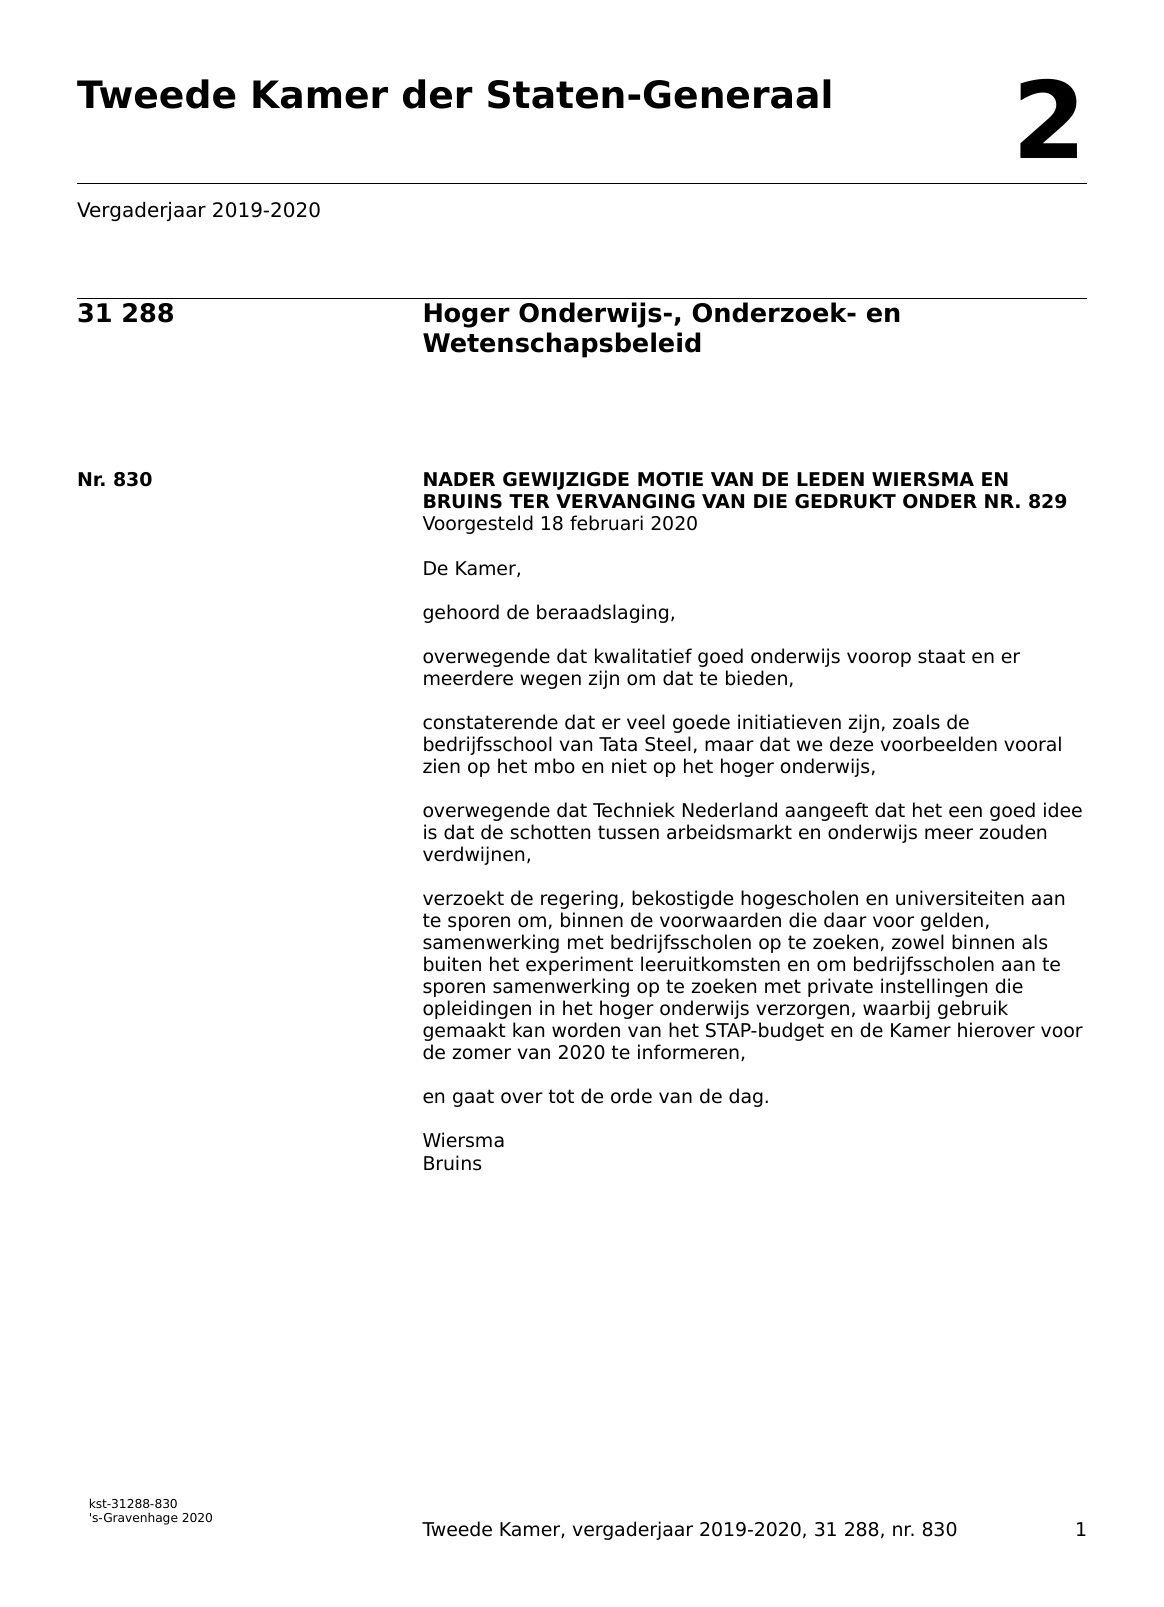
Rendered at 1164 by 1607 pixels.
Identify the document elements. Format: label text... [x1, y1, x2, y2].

text De Kamer, [422, 557, 1087, 579]
text constaterende dat er veel goede initiatieven zijn, zoals de bedrijfsschool van Tata Steel, maar dat we deze voorbeelden vooral zien op het mbo en niet op het hoger onderwijs, [422, 712, 1087, 778]
table_header Tweede Kamer der Staten-Generaal [77, 59, 886, 183]
text kst-31288-830 [88, 1497, 323, 1511]
table_cell Vergaderjaar 2019-2020 [77, 184, 1087, 298]
text Bruins [422, 1152, 1087, 1174]
text gehoord de beraadslaging, [422, 602, 1087, 624]
table_header 2 [886, 59, 1087, 183]
text overwegende dat kwalitatief goed onderwijs voorop staat en er meerdere wegen zijn om dat te bieden, [422, 646, 1087, 690]
subtitle 31 288 Hoger Onderwijs-, Onderzoek- en Wetenschapsbeleid [77, 299, 1087, 358]
text Voorgesteld 18 februari 2020 [422, 513, 1087, 535]
text overwegende dat Techniek Nederland aangeeft dat het een goed idee is dat de schotten tussen arbeidsmarkt en onderwijs meer zouden verdwijnen, [422, 800, 1087, 866]
text 's-Gravenhage 2020 [88, 1511, 323, 1525]
text verzoekt de regering, bekostigde hogescholen en universiteiten aan te sporen om, binnen de voorwaarden die daar voor gelden, samenwerking met bedrijfsscholen op te zoeken, zowel binnen als buiten het experiment leeruitkomsten en om bedrijfsscholen aan te sporen samenwerking op te zoeken met private instellingen die opleidingen in het hoger onderwijs verzorgen, waarbij gebruik gemaakt kan worden van het STAP-budget en de Kamer hierover voor de zomer van 2020 te informeren, [422, 888, 1087, 1064]
text Wiersma [422, 1130, 1087, 1152]
subtitle Nr. 830 NADER GEWIJZIGDE MOTIE VAN DE LEDEN WIERSMA EN BRUINS TER VERVANGING VAN DIE GEDRUKT ONDER NR. 829 [77, 469, 1087, 513]
text en gaat over tot de orde van de dag. [422, 1086, 1087, 1108]
